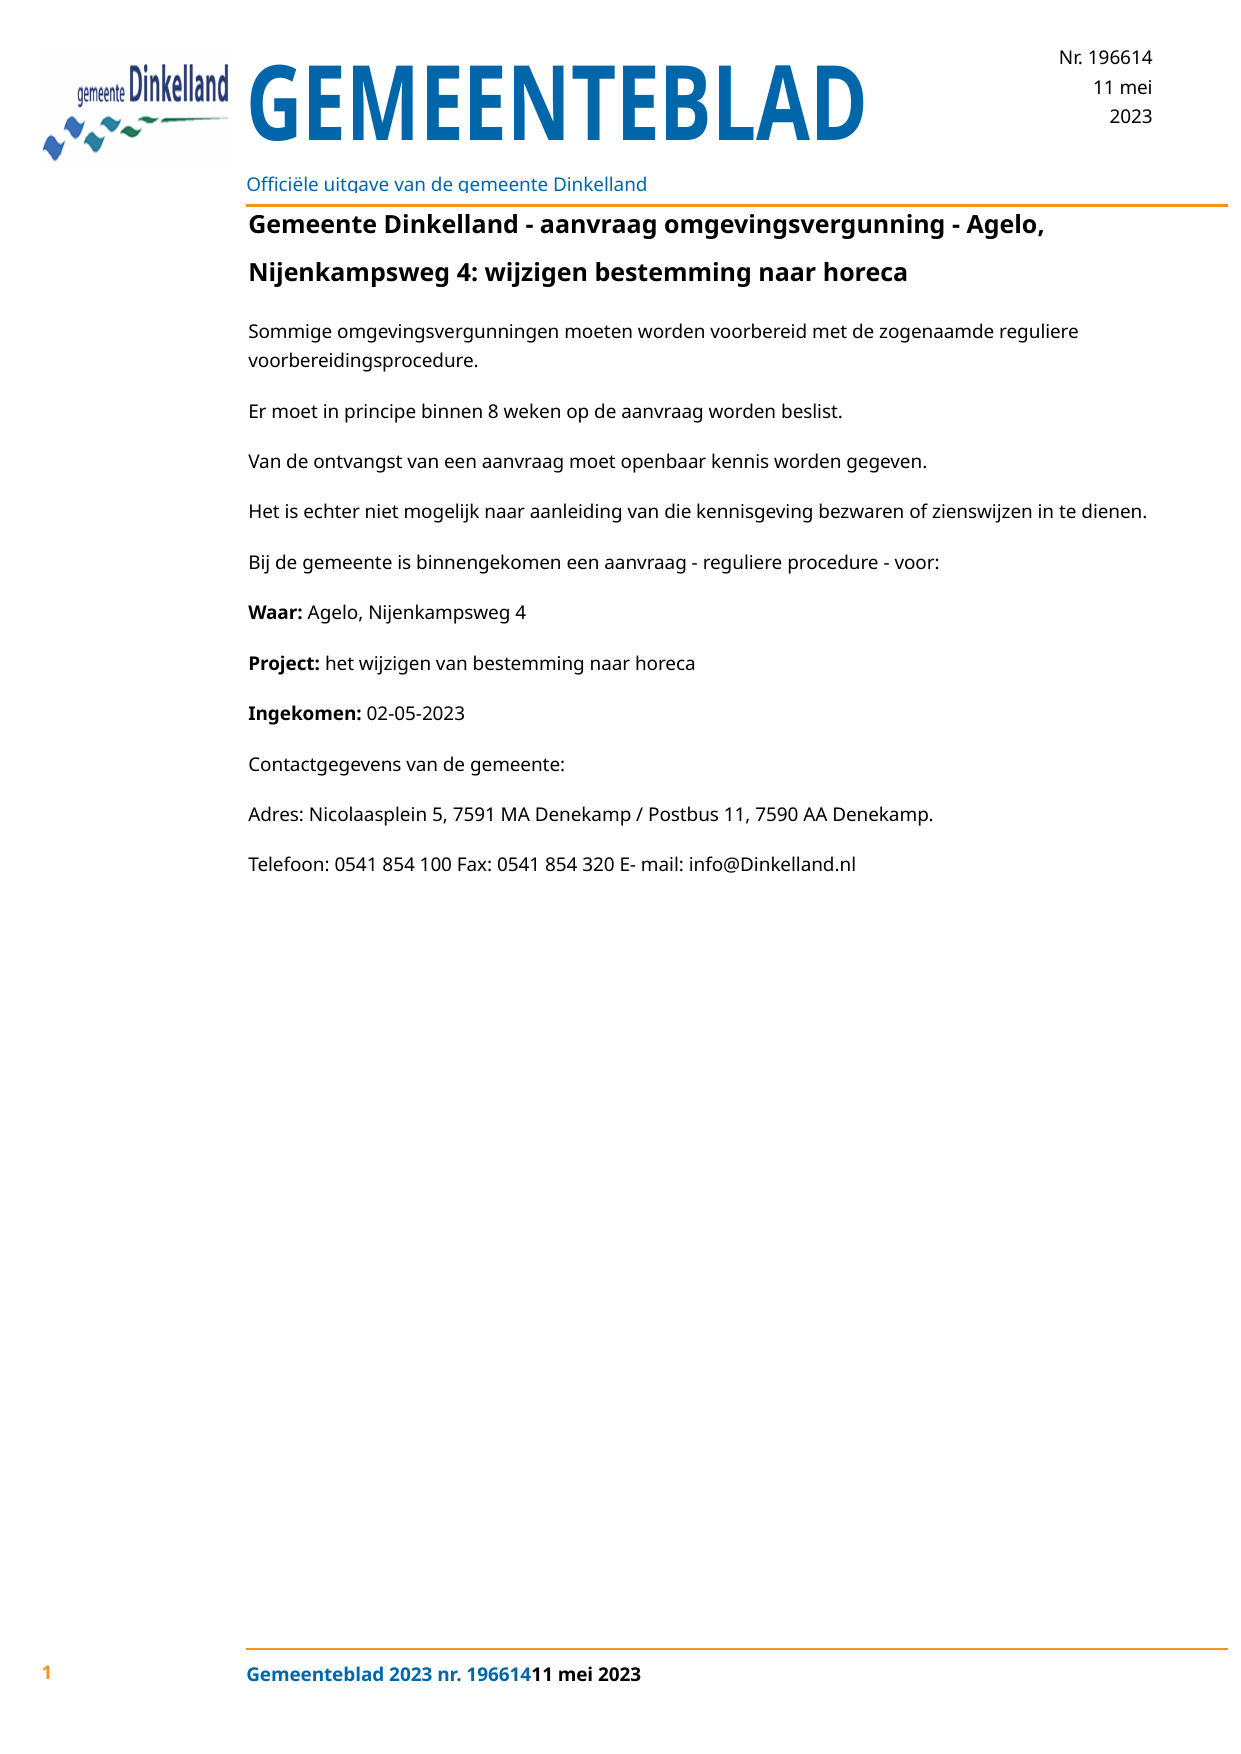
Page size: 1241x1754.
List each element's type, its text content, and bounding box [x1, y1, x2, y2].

text Het is echter niet mogelijk naar aanleiding van die kennisgeving bezwaren of zienswijzen in te dienen. [248, 499, 1152, 524]
text Van de ontvangst van een aanvraag moet openbaar kennis worden gegeven. [248, 448, 1152, 474]
text Sommige omgevingsvergunningen moeten worden voorbereid met de zogenaamde reguliere voorbereidingsprocedure. [248, 318, 1152, 373]
text Bij de gemeente is binnengekomen een aanvraag - reguliere procedure - voor: [248, 549, 1152, 575]
text Contactgegevens van de gemeente: [248, 751, 1152, 777]
text Gemeente Dinkelland - aanvraag omgevingsvergunning - Agelo, Nijenkampsweg 4: wijzigen bestemming naar horeca [248, 207, 1152, 288]
text Telefoon: 0541 854 100 Fax: 0541 854 320 E- mail: info@Dinkelland.nl [248, 852, 1152, 877]
text Waar: Agelo, Nijenkampsweg 4 [248, 599, 1152, 625]
text Adres: Nicolaasplein 5, 7591 MA Denekamp / Postbus 11, 7590 AA Denekamp. [248, 801, 1152, 827]
text Ingekomen: 02-05-2023 [248, 700, 1152, 726]
text Er moet in principe binnen 8 weken op de aanvraag worden beslist. [248, 398, 1152, 424]
text Project: het wijzigen van bestemming naar horeca [248, 650, 1152, 676]
picture [41, 47, 231, 172]
